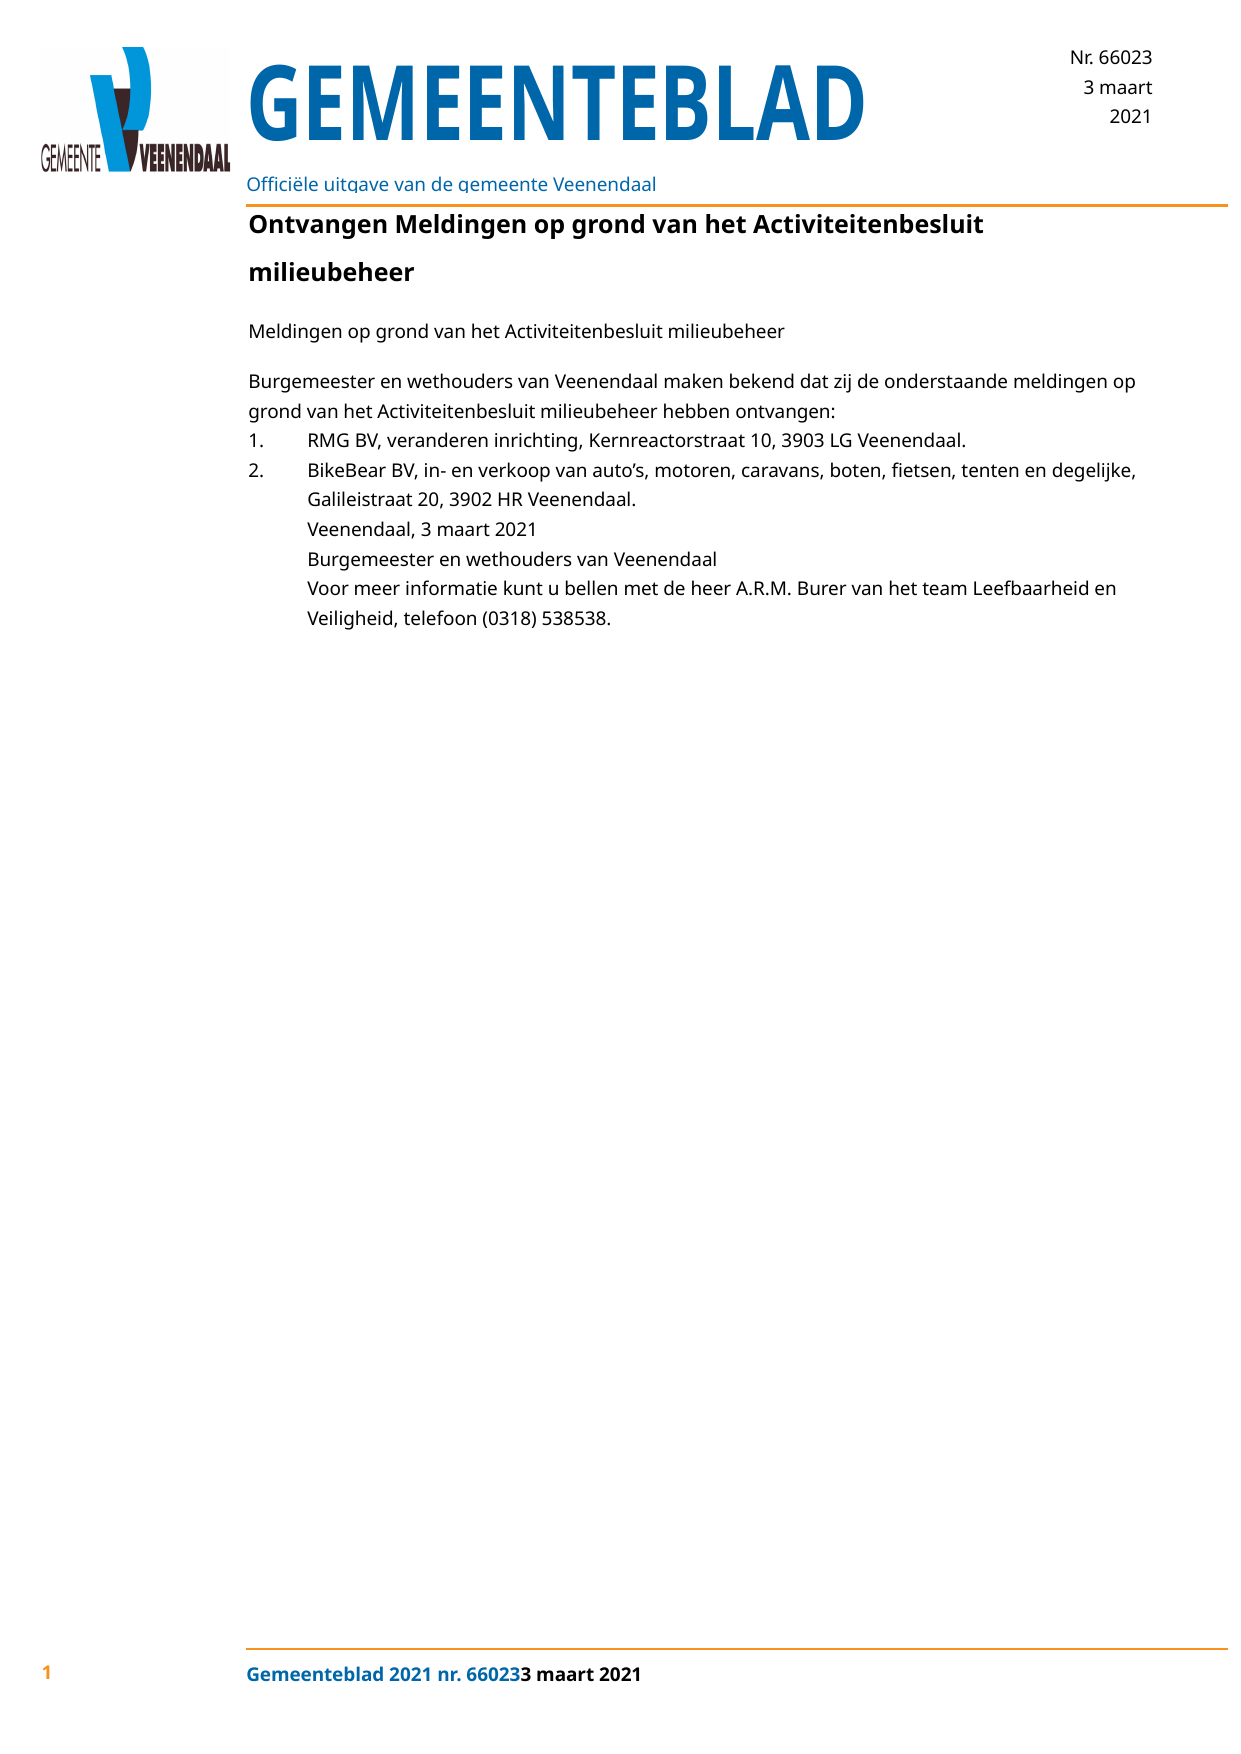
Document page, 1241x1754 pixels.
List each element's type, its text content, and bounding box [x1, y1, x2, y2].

text Ontvangen Meldingen op grond van het Activiteitenbesluit milieubeheer [248, 207, 1152, 288]
list Veenendaal, 3 maart 2021 [248, 516, 1152, 542]
picture [123, 47, 231, 172]
list Voor meer informatie kunt u bellen met de heer A.R.M. Burer van het team Leefbaarheid en Veiligheid, telefoon (0318) 538538. [248, 575, 1152, 631]
picture [41, 47, 130, 172]
list Burgemeester en wethouders van Veenendaal [248, 546, 1152, 572]
list RMG BV, veranderen inrichting, Kernreactorstraat 10, 3903 LG Veenendaal. [248, 427, 1152, 453]
list BikeBear BV, in- en verkoop van auto’s, motoren, caravans, boten, fietsen, tenten en degelijke, Galileistraat 20, 3902 HR Veenendaal. [248, 457, 1152, 512]
text Meldingen op grond van het Activiteitenbesluit milieubeheer [248, 318, 1152, 344]
text Burgemeester en wethouders van Veenendaal maken bekend dat zij de onderstaande meldingen op grond van het Activiteitenbesluit milieubeheer hebben ontvangen: [248, 368, 1152, 424]
